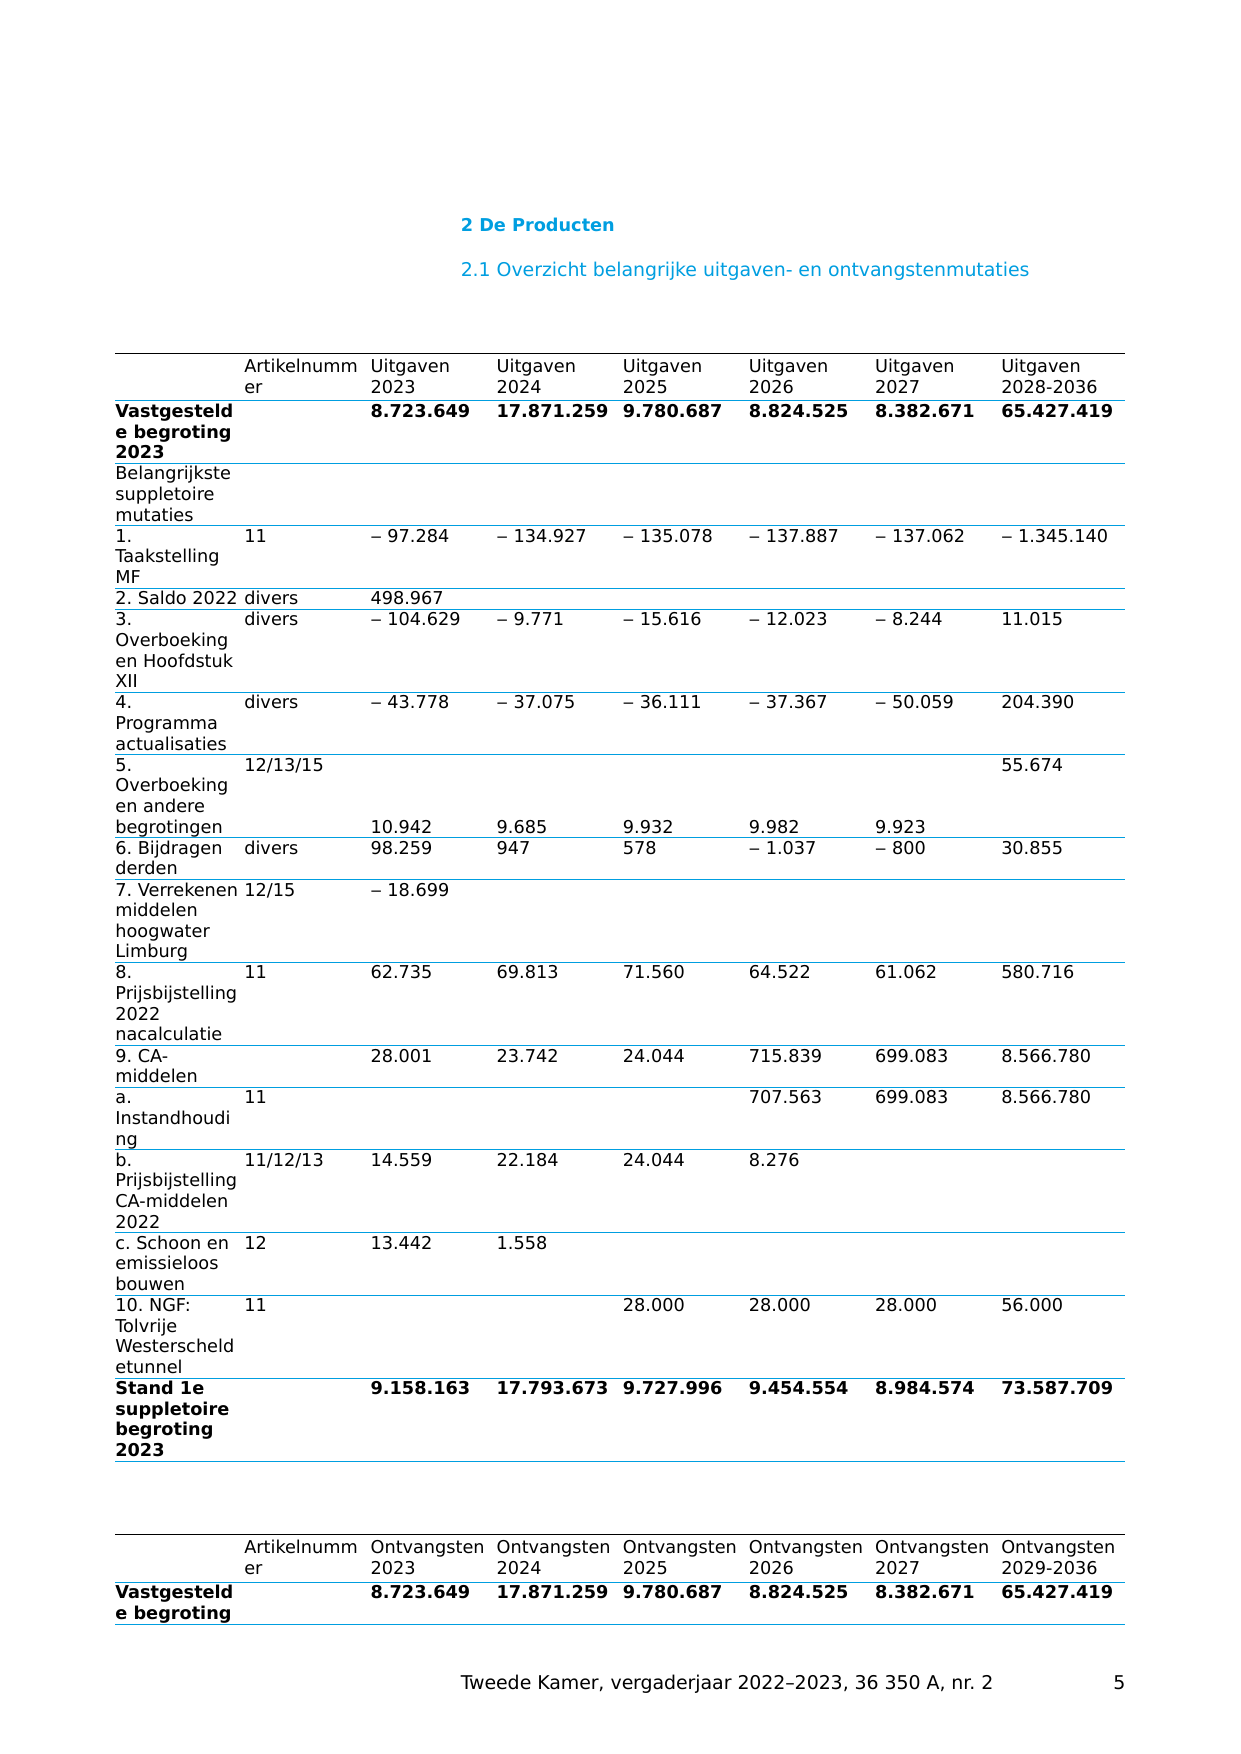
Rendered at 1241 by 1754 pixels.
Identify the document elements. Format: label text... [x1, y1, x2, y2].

table_cell ‒ 9.771 [494, 610, 620, 692]
table_cell [494, 1296, 620, 1378]
table_cell 3. Overboekingen Hoofdstuk XII [115, 610, 241, 692]
table_cell 11 [241, 526, 367, 588]
table_cell 17.871.259 [494, 401, 620, 463]
table_cell Vastgestelde begroting 2023 [115, 401, 241, 463]
table_cell 8.984.574 [872, 1379, 998, 1461]
table_cell 699.083 [872, 1088, 998, 1149]
table_cell [998, 1150, 1125, 1232]
table_cell 10.942 [368, 755, 493, 837]
table_cell Vastgestelde begroting [115, 1583, 241, 1623]
table_cell 65.427.419 [998, 1583, 1125, 1623]
table_cell 28.000 [872, 1296, 998, 1378]
table_cell 8.566.780 [998, 1088, 1125, 1149]
table_cell 9.158.163 [368, 1379, 493, 1461]
table_cell 24.044 [620, 1046, 746, 1087]
table_cell ‒ 18.699 [368, 880, 493, 962]
table_cell Ontvangsten 2024 [494, 1535, 620, 1582]
table_cell [241, 401, 367, 463]
table_cell Artikelnummer [241, 354, 367, 400]
table_cell divers [241, 610, 367, 692]
table_cell divers [241, 589, 367, 609]
table_cell 947 [494, 838, 620, 879]
table_cell divers [241, 693, 367, 754]
table_cell 55.674 [998, 755, 1125, 837]
table_cell 4. Programma actualisaties [115, 693, 241, 754]
table_cell Stand 1e suppletoire begroting 2023 [115, 1379, 241, 1461]
table_cell 30.855 [998, 838, 1125, 879]
table_cell 699.083 [872, 1046, 998, 1087]
table_cell 2. Saldo 2022 [115, 589, 241, 609]
table_cell 9.982 [746, 755, 872, 837]
table_cell [746, 589, 872, 609]
table_cell 69.813 [494, 963, 620, 1045]
table_cell b. Prijsbijstelling CA-middelen 2022 [115, 1150, 241, 1232]
table_cell 8.824.525 [746, 1583, 872, 1623]
table_cell 14.559 [368, 1150, 493, 1232]
table_cell Uitgaven 2026 [746, 354, 872, 400]
table_cell 5. Overboekingen andere begrotingen [115, 755, 241, 837]
table_cell Uitgaven 2023 [368, 354, 493, 400]
table_cell 8.382.671 [872, 401, 998, 463]
table_cell [998, 589, 1125, 609]
table_cell [494, 589, 620, 609]
table_cell ‒ 37.075 [494, 693, 620, 754]
table_cell a. Instandhouding [115, 1088, 241, 1149]
table_cell [494, 880, 620, 962]
table_cell 11 [241, 963, 367, 1045]
table_cell 73.587.709 [998, 1379, 1125, 1461]
table_cell [368, 1296, 493, 1378]
table_cell 8.566.780 [998, 1046, 1125, 1087]
table_cell 1.558 [494, 1233, 620, 1294]
table_cell [872, 1233, 998, 1294]
table_cell 204.390 [998, 693, 1125, 754]
table_cell [241, 1379, 367, 1461]
table_cell [998, 1233, 1125, 1294]
table_cell Uitgaven 2028-2036 [998, 354, 1125, 400]
table_cell Ontvangsten 2023 [368, 1535, 493, 1582]
table_cell 6. Bijdragen derden [115, 838, 241, 879]
table_cell 580.716 [998, 963, 1125, 1045]
table_cell 8.723.649 [368, 401, 493, 463]
table_cell 17.793.673 [494, 1379, 620, 1461]
table_cell Ontvangsten 2025 [620, 1535, 746, 1582]
table_cell 28.001 [368, 1046, 493, 1087]
table_cell [620, 880, 746, 962]
table_cell 11 [241, 1296, 367, 1378]
table_cell 24.044 [620, 1150, 746, 1232]
table_cell 12/15 [241, 880, 367, 962]
table_cell [241, 464, 367, 525]
table_cell [746, 880, 872, 962]
table_cell [368, 1088, 493, 1149]
table_cell ‒ 1.345.140 [998, 526, 1125, 588]
table_cell 9.923 [872, 755, 998, 837]
table_cell [746, 464, 872, 525]
table_header Tabel 3 Overzicht belangrijkste suppletoire ontvangstenmutaties 2023 (Eerste suppletoire begroting) (bedragen x € 1.000) [115, 1486, 1125, 1534]
table_cell ‒ 15.616 [620, 610, 746, 692]
table_cell 498.967 [368, 589, 493, 609]
table_cell 9.685 [494, 755, 620, 837]
table_cell [872, 589, 998, 609]
table_cell ‒ 800 [872, 838, 998, 879]
table_cell 715.839 [746, 1046, 872, 1087]
table_cell [998, 464, 1125, 525]
table_cell 12 [241, 1233, 367, 1294]
table_cell ‒ 12.023 [746, 610, 872, 692]
table_cell 98.259 [368, 838, 493, 879]
table_cell Uitgaven 2025 [620, 354, 746, 400]
table_cell 56.000 [998, 1296, 1125, 1378]
table_cell ‒ 104.629 [368, 610, 493, 692]
table_cell 62.735 [368, 963, 493, 1045]
table_cell 9.932 [620, 755, 746, 837]
table_cell c. Schoon en emissieloos bouwen [115, 1233, 241, 1294]
table_cell [872, 464, 998, 525]
table_cell 22.184 [494, 1150, 620, 1232]
table_cell 8.824.525 [746, 401, 872, 463]
table_cell 707.563 [746, 1088, 872, 1149]
table_cell ‒ 37.367 [746, 693, 872, 754]
table_cell 13.442 [368, 1233, 493, 1294]
table_cell [620, 589, 746, 609]
table_cell [241, 1046, 367, 1087]
table_cell ‒ 134.927 [494, 526, 620, 588]
table_cell ‒ 137.062 [872, 526, 998, 588]
table_cell [494, 464, 620, 525]
table_cell ‒ 36.111 [620, 693, 746, 754]
table_cell 8.723.649 [368, 1583, 493, 1623]
table_cell 61.062 [872, 963, 998, 1045]
title 2 De Producten [461, 213, 1125, 236]
table_cell 11.015 [998, 610, 1125, 692]
title 2.1 Overzicht belangrijke uitgaven- en ontvangstenmutaties [461, 259, 1125, 281]
table_cell 11 [241, 1088, 367, 1149]
table_cell [115, 354, 241, 400]
table_cell 23.742 [494, 1046, 620, 1087]
table_cell 64.522 [746, 963, 872, 1045]
table_cell 9.780.687 [620, 1583, 746, 1623]
table_cell [872, 880, 998, 962]
table_header Tabel 2 Overzicht belangrijkste suppletoire uitgavenmutaties 2023 (Eerste suppletoire begroting) (bedragen x € 1.000) [115, 305, 1125, 353]
table_cell 578 [620, 838, 746, 879]
table_cell ‒ 1.037 [746, 838, 872, 879]
table_cell 9. CA-middelen [115, 1046, 241, 1087]
table_cell [115, 1535, 241, 1582]
table_cell [620, 464, 746, 525]
table_cell 28.000 [746, 1296, 872, 1378]
table_cell 8.276 [746, 1150, 872, 1232]
table_cell Uitgaven 2027 [872, 354, 998, 400]
table_cell 17.871.259 [494, 1583, 620, 1623]
table_cell ‒ 43.778 [368, 693, 493, 754]
table_cell Uitgaven 2024 [494, 354, 620, 400]
table_cell [746, 1233, 872, 1294]
table_cell ‒ 137.887 [746, 526, 872, 588]
table_cell 65.427.419 [998, 401, 1125, 463]
table_cell [872, 1150, 998, 1232]
table_cell ‒ 8.244 [872, 610, 998, 692]
table_cell [494, 1088, 620, 1149]
table_cell [620, 1088, 746, 1149]
table_cell ‒ 50.059 [872, 693, 998, 754]
table_cell 7. Verrekenen middelen hoogwater Limburg [115, 880, 241, 962]
table_cell 71.560 [620, 963, 746, 1045]
table_cell Ontvangsten 2029-2036 [998, 1535, 1125, 1582]
table_cell 11/12/13 [241, 1150, 367, 1232]
table_cell 8.382.671 [872, 1583, 998, 1623]
table_cell [998, 880, 1125, 962]
table_cell [368, 464, 493, 525]
table_cell Ontvangsten 2027 [872, 1535, 998, 1582]
table_cell ‒ 97.284 [368, 526, 493, 588]
table_cell divers [241, 838, 367, 879]
table_cell Ontvangsten 2026 [746, 1535, 872, 1582]
table_cell 1. Taakstelling MF [115, 526, 241, 588]
table_cell [620, 1233, 746, 1294]
table_cell [241, 1583, 367, 1623]
table_cell Belangrijkste suppletoire mutaties [115, 464, 241, 525]
table_cell ‒ 135.078 [620, 526, 746, 588]
table_cell 9.454.554 [746, 1379, 872, 1461]
table_cell 9.780.687 [620, 401, 746, 463]
table_cell Artikelnummer [241, 1535, 367, 1582]
table_cell 8. Prijsbijstelling 2022 nacalculatie [115, 963, 241, 1045]
table_cell 10. NGF: Tolvrije Westerscheldetunnel [115, 1296, 241, 1378]
table_cell 9.727.996 [620, 1379, 746, 1461]
table_cell 28.000 [620, 1296, 746, 1378]
table_cell 12/13/15 [241, 755, 367, 837]
